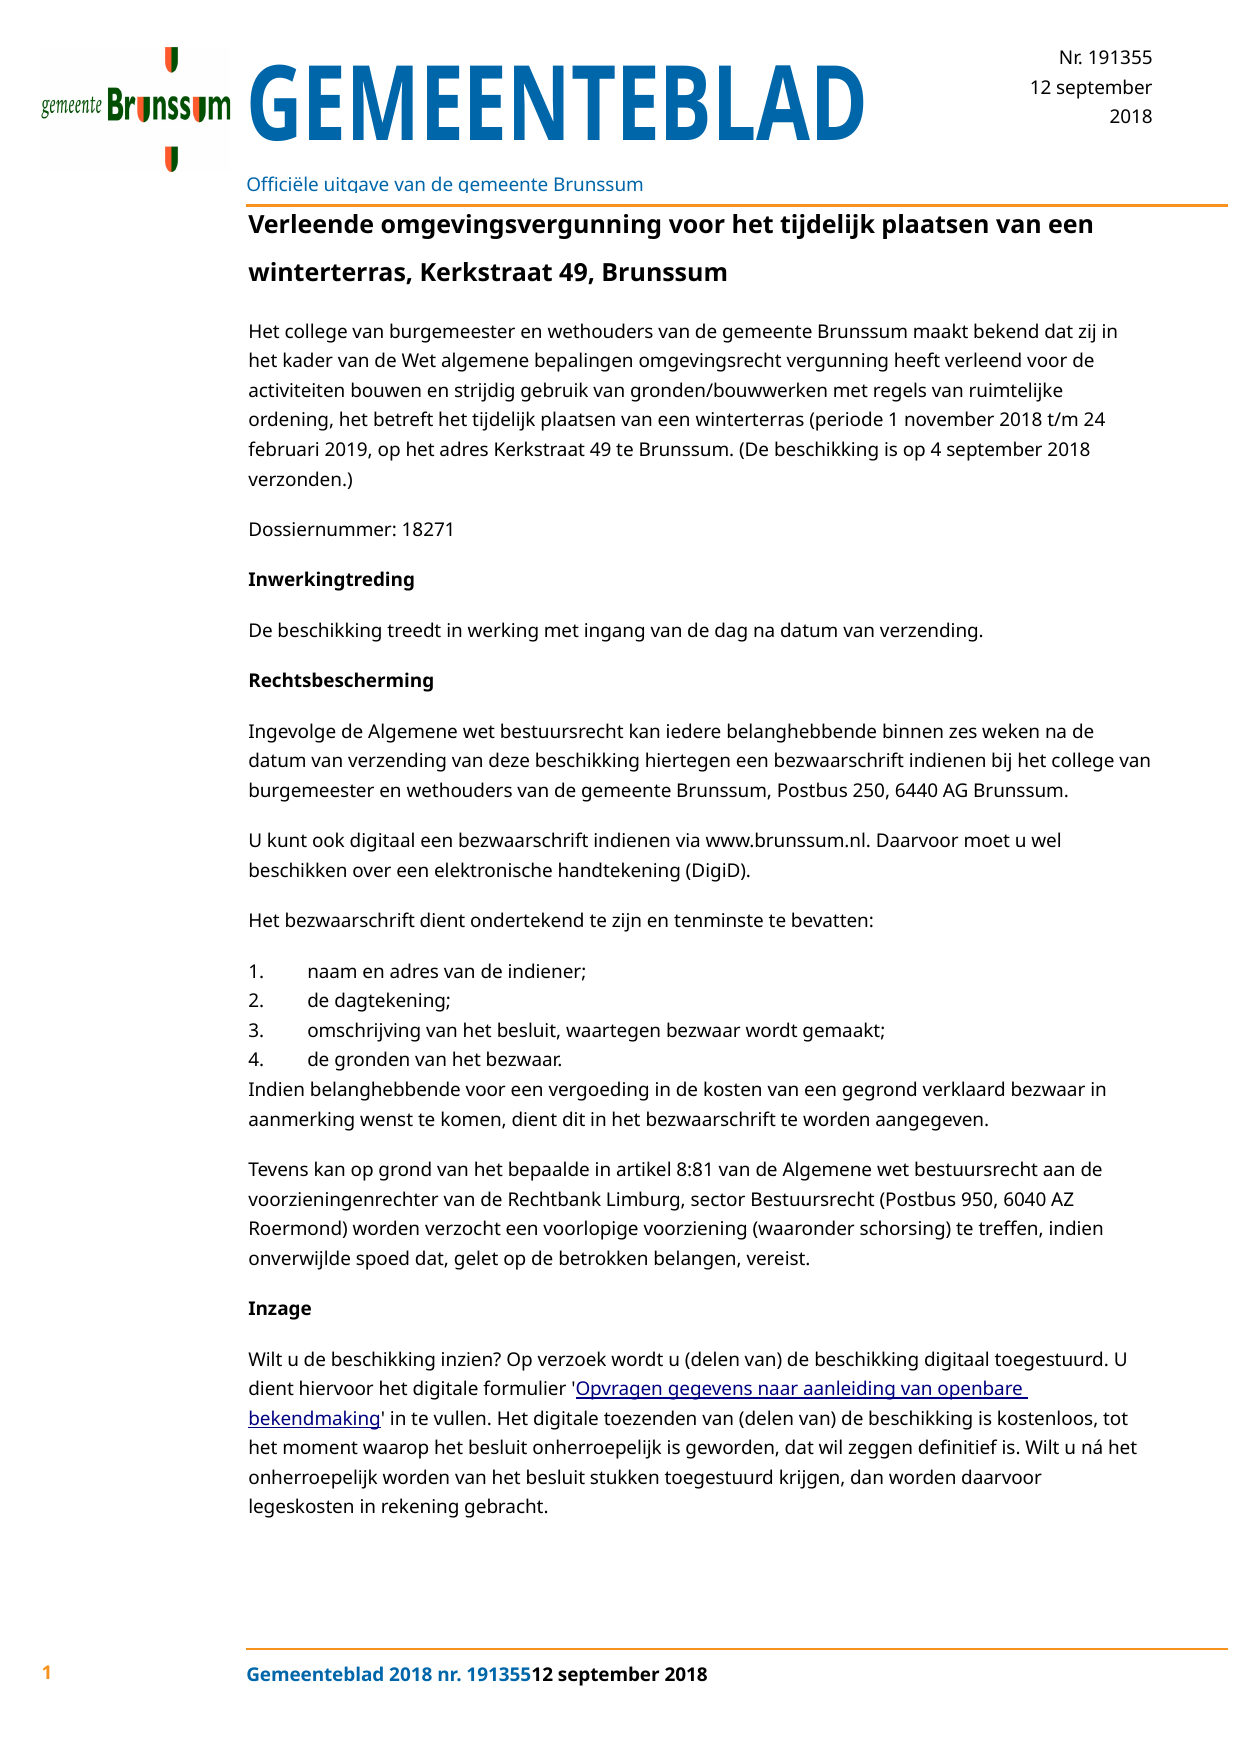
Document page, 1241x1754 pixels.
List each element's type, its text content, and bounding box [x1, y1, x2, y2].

list naam en adres van de indiener; [248, 958, 1152, 984]
text Inwerkingtreding [248, 567, 1152, 592]
text Inzage [248, 1295, 1152, 1321]
text Tevens kan op grond van het bepaalde in artikel 8:81 van de Algemene wet bestuursrecht aan de voorzieningenrechter van de Rechtbank Limburg, sector Bestuursrecht (Postbus 950, 6040 AZ Roermond) worden verzocht een voorlopige voorziening (waaronder schorsing) te treffen, indien onverwijlde spoed dat, gelet op de betrokken belangen, vereist. [248, 1156, 1152, 1271]
text U kunt ook digitaal een bezwaarschrift indienen via www.brunssum.nl. Daarvoor moet u wel beschikken over een elektronische handtekening (DigiD). [248, 827, 1152, 883]
list de gronden van het bezwaar. [248, 1047, 1152, 1072]
text Het bezwaarschrift dient ondertekend te zijn en tenminste te bevatten: [248, 907, 1152, 933]
list de dagtekening; [248, 987, 1152, 1013]
text Indien belanghebbende voor een vergoeding in de kosten van een gegrond verklaard bezwaar in aanmerking wenst te komen, dient dit in het bezwaarschrift te worden aangegeven. [248, 1076, 1152, 1132]
text Ingevolge de Algemene wet bestuursrecht kan iedere belanghebbende binnen zes weken na de datum van verzending van deze beschikking hiertegen een bezwaarschrift indienen bij het college van burgemeester en wethouders van de gemeente Brunssum, Postbus 250, 6440 AG Brunssum. [248, 718, 1152, 803]
text De beschikking treedt in werking met ingang van de dag na datum van verzending. [248, 617, 1152, 643]
text Wilt u de beschikking inzien? Op verzoek wordt u (delen van) de beschikking digitaal toegestuurd. U dient hiervoor het digitale formulier 'Opvragen gegevens naar aanleiding van openbare bekendmaking' in te vullen. Het digitale toezenden van (delen van) de beschikking is kostenloos, tot het moment waarop het besluit onherroepelijk is geworden, dat wil zeggen definitief is. Wilt u ná het onherroepelijk worden van het besluit stukken toegestuurd krijgen, dan worden daarvoor legeskosten in rekening gebracht. [248, 1346, 1152, 1519]
text Verleende omgevingsvergunning voor het tijdelijk plaatsen van een winterterras, Kerkstraat 49, Brunssum [248, 207, 1152, 288]
text Rechtsbescherming [248, 667, 1152, 693]
text Het college van burgemeester en wethouders van de gemeente Brunssum maakt bekend dat zij in het kader van de Wet algemene bepalingen omgevingsrecht vergunning heeft verleend voor de activiteiten bouwen en strijdig gebruik van gronden/bouwwerken met regels van ruimtelijke ordening, het betreft het tijdelijk plaatsen van een winterterras (periode 1 november 2018 t/m 24 februari 2019, op het adres Kerkstraat 49 te Brunssum. (De beschikking is op 4 september 2018 verzonden.) [248, 318, 1152, 492]
text Dossiernummer: 18271 [248, 516, 1152, 542]
list omschrijving van het besluit, waartegen bezwaar wordt gemaakt; [248, 1017, 1152, 1043]
picture [41, 47, 231, 172]
